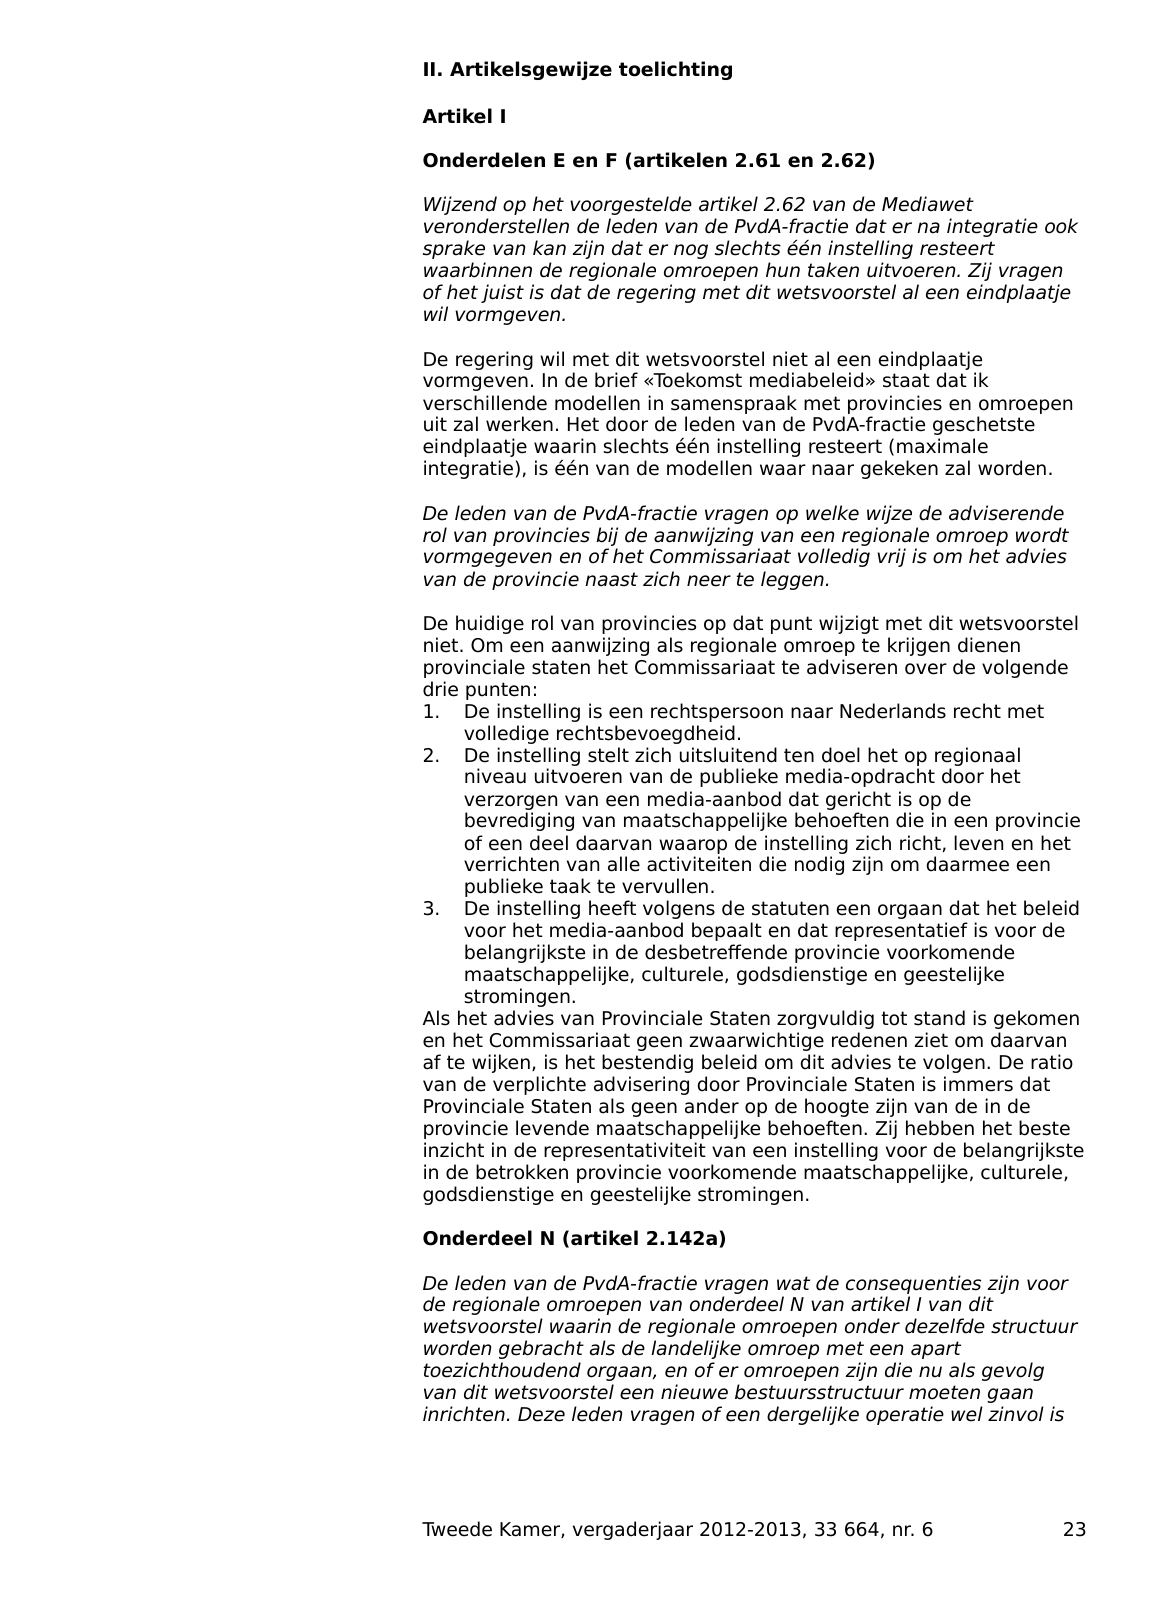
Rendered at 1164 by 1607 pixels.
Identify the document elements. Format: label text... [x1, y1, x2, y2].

text 3. De instelling heeft volgens de statuten een orgaan dat het beleid voor het media-aanbod bepaalt en dat representatief is voor de belangrijkste in de desbetreffende provincie voorkomende maatschappelijke, culturele, godsdienstige en geestelijke stromingen. [422, 898, 1087, 1008]
subtitle Onderdeel N (artikel 2.142a) [422, 1228, 1087, 1250]
text 1. De instelling is een rechtspersoon naar Nederlands recht met volledige rechtsbevoegdheid. [422, 701, 1087, 744]
text De leden van de PvdA-fractie vragen op welke wijze de adviserende rol van provincies bij de aanwijzing van een regionale omroep wordt vormgegeven en of het Commissariaat volledig vrij is om het advies van de provincie naast zich neer te leggen. [422, 502, 1087, 590]
subtitle Onderdelen E en F (artikelen 2.61 en 2.62) [422, 150, 1087, 172]
text De regering wil met dit wetsvoorstel niet al een eindplaatje vormgeven. In de brief «Toekomst mediabeleid» staat dat ik verschillende modellen in samenspraak met provincies en omroepen uit zal werken. Het door de leden van de PvdA-fractie geschetste eindplaatje waarin slechts één instelling resteert (maximale integratie), is één van de modellen waar naar gekeken zal worden. [422, 348, 1087, 480]
text 2. De instelling stelt zich uitsluitend ten doel het op regionaal niveau uitvoeren van de publieke media-opdracht door het verzorgen van een media-aanbod dat gericht is op de bevrediging van maatschappelijke behoeften die in een provincie of een deel daarvan waarop de instelling zich richt, leven en het verrichten van alle activiteiten die nodig zijn om daarmee een publieke taak te vervullen. [422, 744, 1087, 898]
text Als het advies van Provinciale Staten zorgvuldig tot stand is gekomen en het Commissariaat geen zwaarwichtige redenen ziet om daarvan af te wijken, is het bestendig beleid om dit advies te volgen. De ratio van de verplichte advisering door Provinciale Staten is immers dat Provinciale Staten als geen ander op de hoogte zijn van de in de provincie levende maatschappelijke behoeften. Zij hebben het beste inzicht in de representativiteit van een instelling voor de belangrijkste in de betrokken provincie voorkomende maatschappelijke, culturele, godsdienstige en geestelijke stromingen. [422, 1008, 1087, 1206]
subtitle II. Artikelsgewijze toelichting [422, 59, 1087, 81]
text De leden van de PvdA-fractie vragen wat de consequenties zijn voor de regionale omroepen van onderdeel N van artikel I van dit wetsvoorstel waarin de regionale omroepen onder dezelfde structuur worden gebracht als de landelijke omroep met een apart toezichthoudend orgaan, en of er omroepen zijn die nu als gevolg van dit wetsvoorstel een nieuwe bestuursstructuur moeten gaan inrichten. Deze leden vragen of een dergelijke operatie wel zinvol is [422, 1272, 1087, 1426]
subtitle Artikel I [422, 106, 1087, 128]
text Wijzend op het voorgestelde artikel 2.62 van de Mediawet veronderstellen de leden van de PvdA-fractie dat er na integratie ook sprake van kan zijn dat er nog slechts één instelling resteert waarbinnen de regionale omroepen hun taken uitvoeren. Zij vragen of het juist is dat de regering met dit wetsvoorstel al een eindplaatje wil vormgeven. [422, 194, 1087, 326]
text De huidige rol van provincies op dat punt wijzigt met dit wetsvoorstel niet. Om een aanwijzing als regionale omroep te krijgen dienen provinciale staten het Commissariaat te adviseren over de volgende drie punten: [422, 613, 1087, 701]
